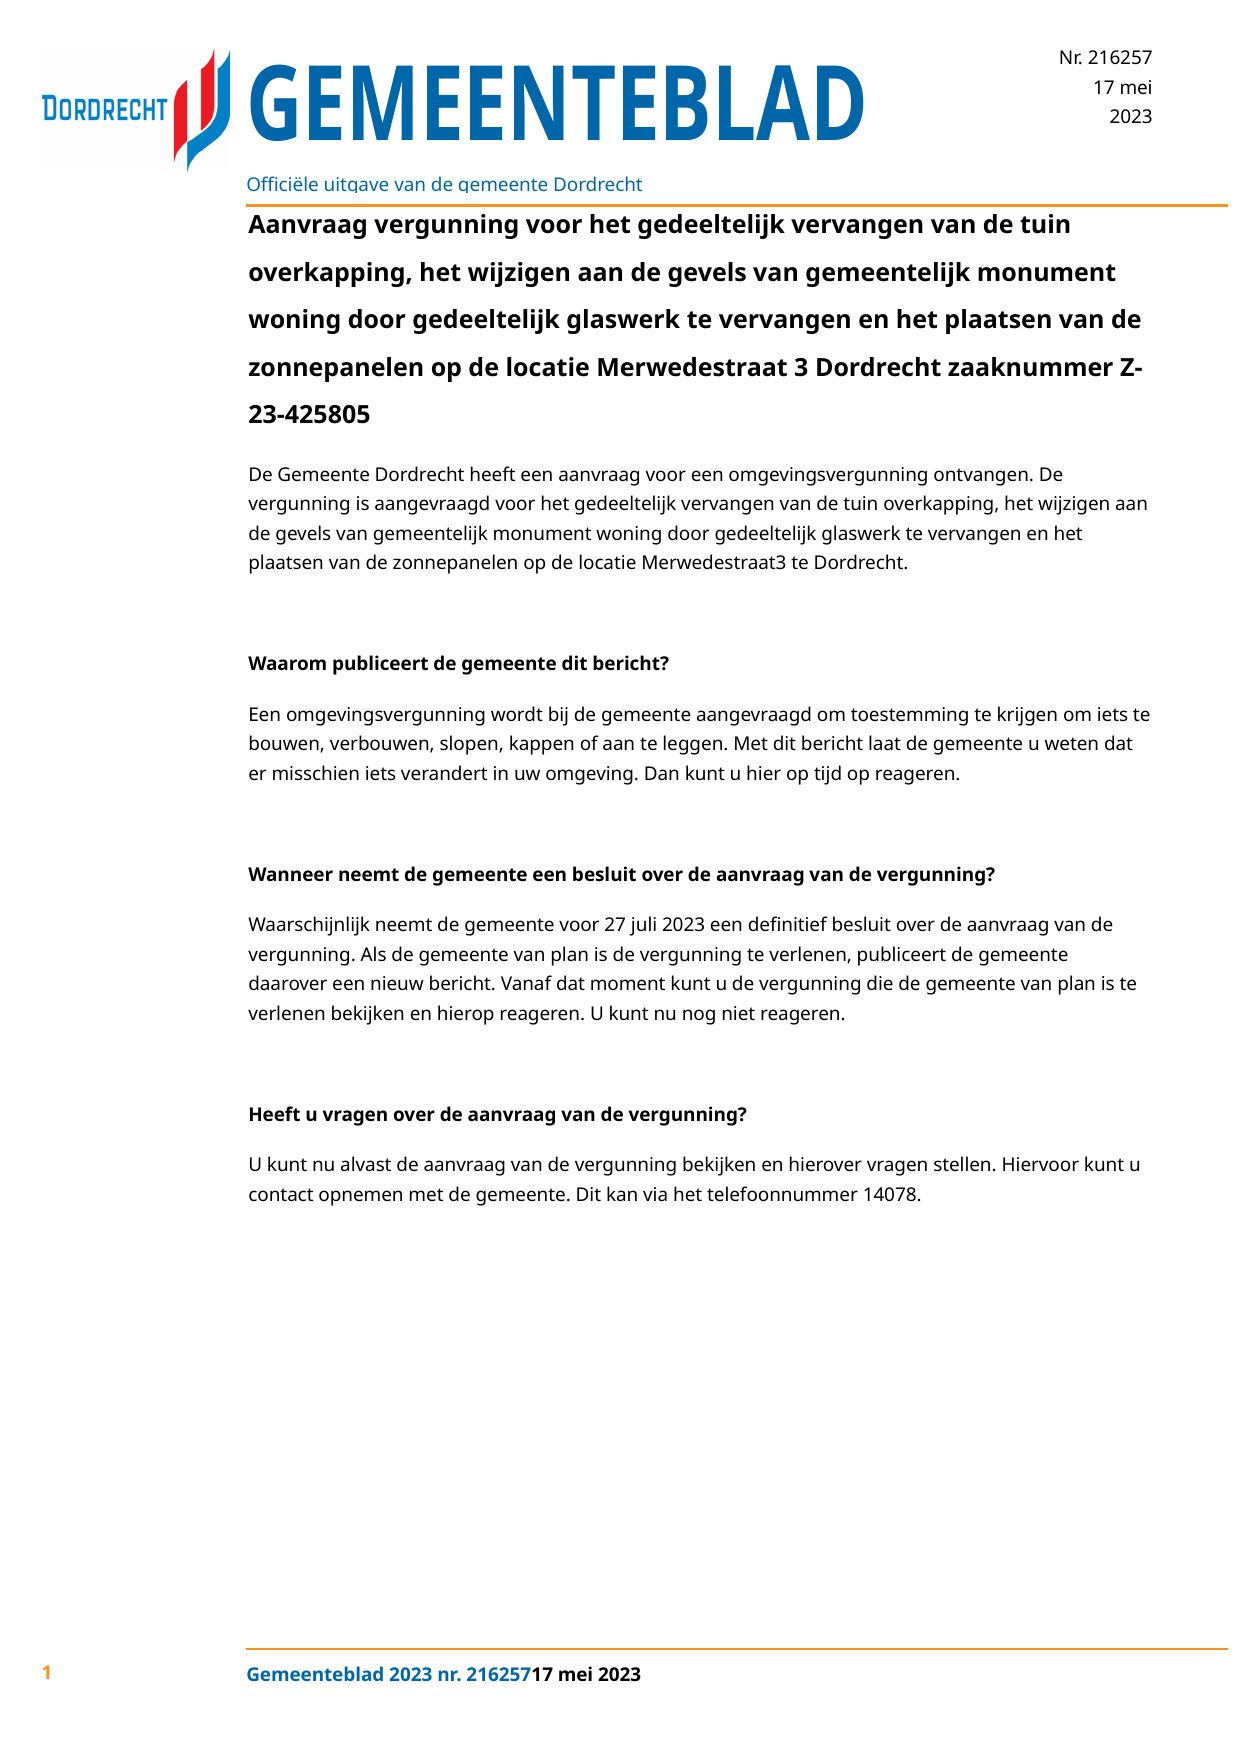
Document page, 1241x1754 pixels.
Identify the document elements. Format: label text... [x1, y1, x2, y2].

text Waarom publiceert de gemeente dit bericht? [248, 650, 1152, 676]
text De Gemeente Dordrecht heeft een aanvraag voor een omgevingsvergunning ontvangen. De vergunning is aangevraagd voor het gedeeltelijk vervangen van de tuin overkapping, het wijzigen aan de gevels van gemeentelijk monument woning door gedeeltelijk glaswerk te vervangen en het plaatsen van de zonnepanelen op de locatie Merwedestraat3 te Dordrecht. [248, 461, 1152, 575]
text Een omgevingsvergunning wordt bij de gemeente aangevraagd om toestemming te krijgen om iets te bouwen, verbouwen, slopen, kappen of aan te leggen. Met dit bericht laat de gemeente u weten dat er misschien iets verandert in uw omgeving. Dan kunt u hier op tijd op reageren. [248, 701, 1152, 786]
text Aanvraag vergunning voor het gedeeltelijk vervangen van de tuin overkapping, het wijzigen aan de gevels van gemeentelijk monument woning door gedeeltelijk glaswerk te vervangen en het plaatsen van de zonnepanelen op de locatie Merwedestraat 3 Dordrecht zaaknummer Z-23-425805 [248, 207, 1152, 431]
text Heeft u vragen over de aanvraag van de vergunning? [248, 1101, 1152, 1126]
text Wanneer neemt de gemeente een besluit over de aanvraag van de vergunning? [248, 861, 1152, 886]
picture [41, 47, 231, 172]
text U kunt nu alvast de aanvraag van de vergunning bekijken en hierover vragen stellen. Hiervoor kunt u contact opnemen met de gemeente. Dit kan via het telefoonnummer 14078. [248, 1151, 1152, 1206]
text Waarschijnlijk neemt de gemeente voor 27 juli 2023 een definitief besluit over de aanvraag van de vergunning. Als de gemeente van plan is de vergunning te verlenen, publiceert de gemeente daarover een nieuw bericht. Vanaf dat moment kunt u de vergunning die de gemeente van plan is te verlenen bekijken en hierop reageren. U kunt nu nog niet reageren. [248, 911, 1152, 1026]
